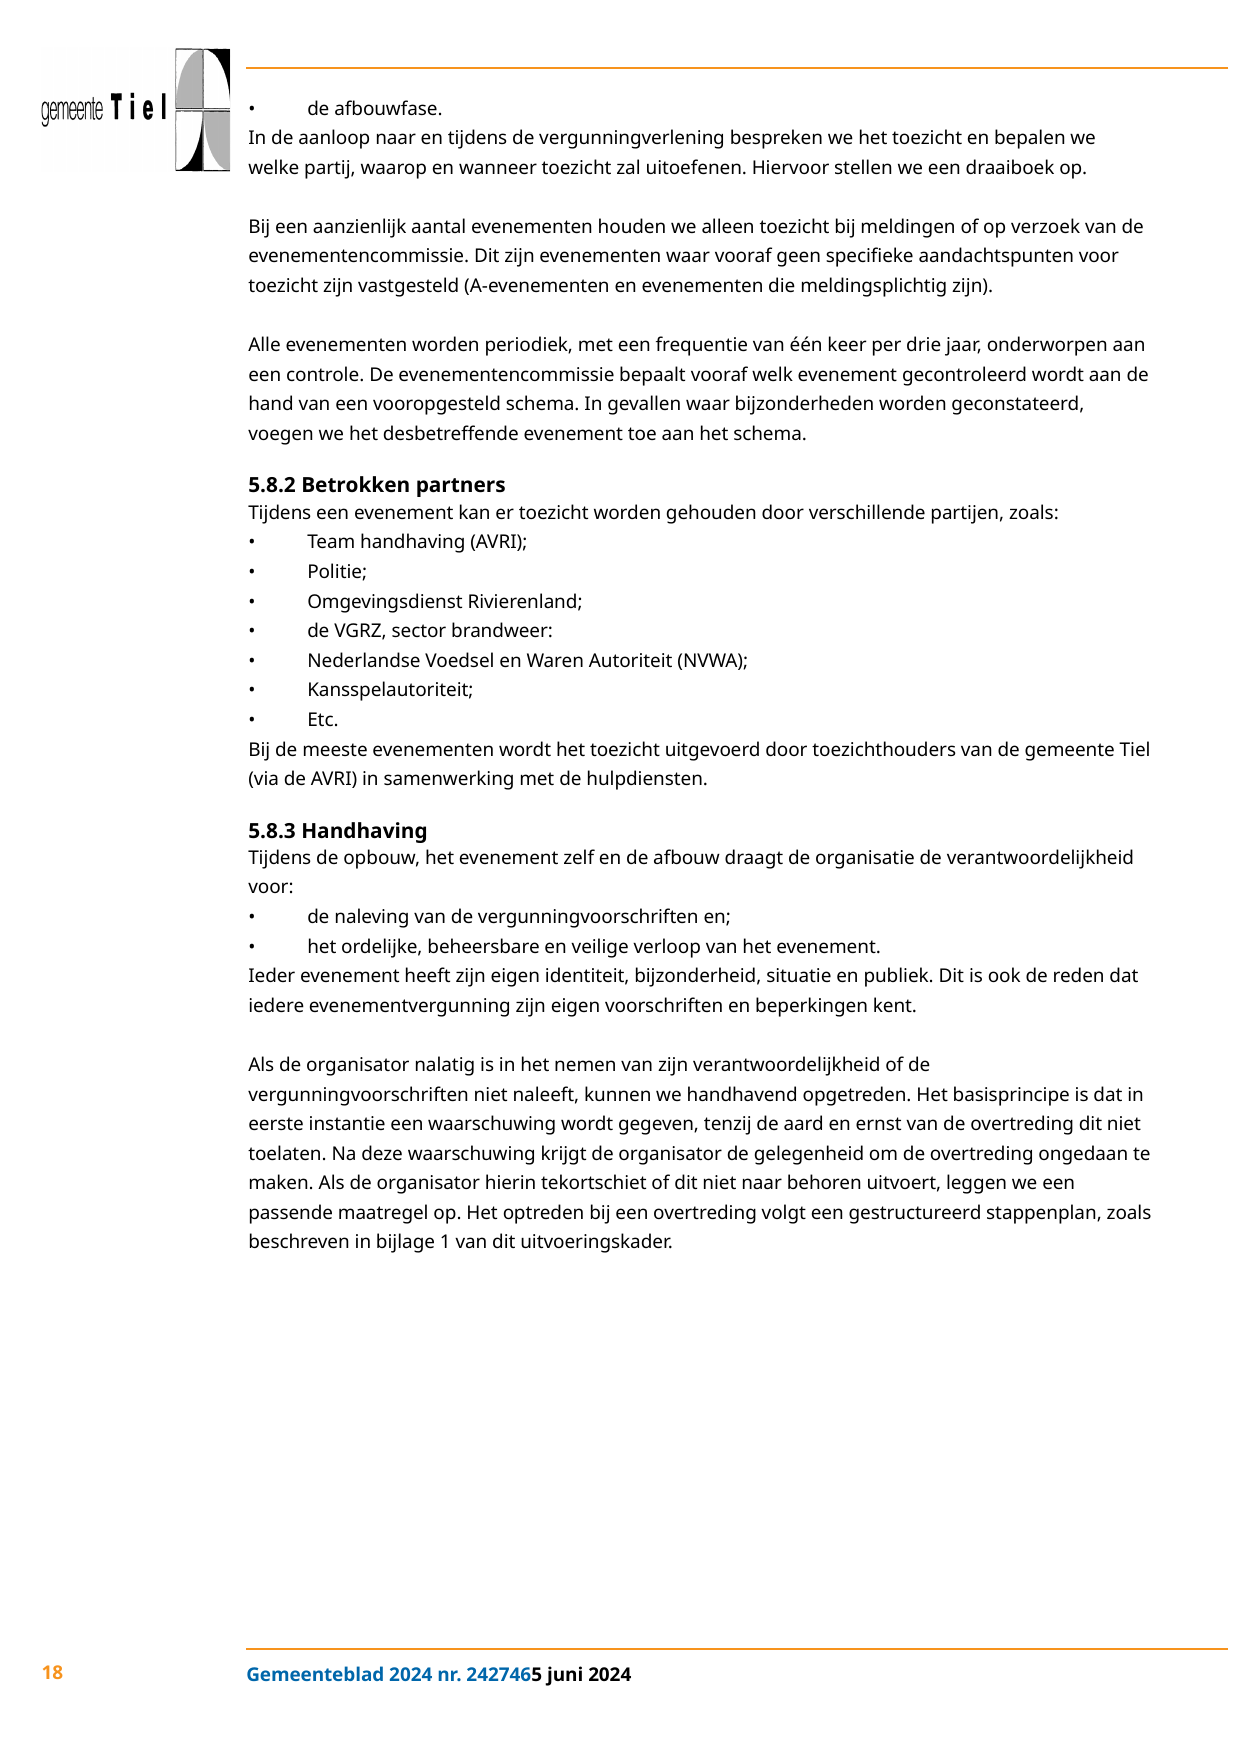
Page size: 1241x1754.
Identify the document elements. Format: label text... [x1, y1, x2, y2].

list Team handhaving (AVRI); [248, 529, 1152, 554]
list de naleving van de vergunningvoorschriften en; [248, 903, 1152, 929]
text Bij de meeste evenementen wordt het toezicht uitgevoerd door toezichthouders van de gemeente Tiel (via de AVRI) in samenwerking met de hulpdiensten. [248, 736, 1152, 791]
picture [41, 47, 231, 172]
list Politie; [248, 558, 1152, 584]
text 5.8.3 Handhaving [248, 816, 1152, 844]
list Etc. [248, 706, 1152, 732]
list de afbouwfase. [248, 95, 1152, 121]
text Alle evenementen worden periodiek, met een frequentie van één keer per drie jaar, onderworpen aan een controle. De evenementencommissie bepaalt vooraf welk evenement gecontroleerd wordt aan de hand van een vooropgesteld schema. In gevallen waar bijzonderheden worden geconstateerd, voegen we het desbetreffende evenement toe aan het schema. [248, 331, 1152, 446]
text Ieder evenement heeft zijn eigen identiteit, bijzonderheid, situatie en publiek. Dit is ook de reden dat iedere evenementvergunning zijn eigen voorschriften en beperkingen kent. [248, 962, 1152, 1018]
text 5.8.2 Betrokken partners [248, 471, 1152, 499]
text Tijdens de opbouw, het evenement zelf en de afbouw draagt de organisatie de verantwoordelijkheid voor: [248, 844, 1152, 899]
text Bij een aanzienlijk aantal evenementen houden we alleen toezicht bij meldingen of op verzoek van de evenementencommissie. Dit zijn evenementen waar vooraf geen specifieke aandachtspunten voor toezicht zijn vastgesteld (A-evenementen en evenementen die meldingsplichtig zijn). [248, 213, 1152, 298]
list Kansspelautoriteit; [248, 677, 1152, 702]
text In de aanloop naar en tijdens de vergunningverlening bespreken we het toezicht en bepalen we welke partij, waarop en wanneer toezicht zal uitoefenen. Hiervoor stellen we een draaiboek op. [248, 124, 1152, 180]
text Tijdens een evenement kan er toezicht worden gehouden door verschillende partijen, zoals: [248, 499, 1152, 525]
list de VGRZ, sector brandweer: [248, 617, 1152, 643]
list Nederlandse Voedsel en Waren Autoriteit (NVWA); [248, 647, 1152, 673]
text Als de organisator nalatig is in het nemen van zijn verantwoordelijkheid of de vergunningvoorschriften niet naleeft, kunnen we handhavend opgetreden. Het basisprincipe is dat in eerste instantie een waarschuwing wordt gegeven, tenzij de aard en ernst van de overtreding dit niet toelaten. Na deze waarschuwing krijgt de organisator de gelegenheid om de overtreding ongedaan te maken. Als de organisator hierin tekortschiet of dit niet naar behoren uitvoert, leggen we een passende maatregel op. Het optreden bij een overtreding volgt een gestructureerd stappenplan, zoals beschreven in bijlage 1 van dit uitvoeringskader. [248, 1051, 1152, 1254]
list Omgevingsdienst Rivierenland; [248, 588, 1152, 613]
list het ordelijke, beheersbare en veilige verloop van het evenement. [248, 933, 1152, 959]
